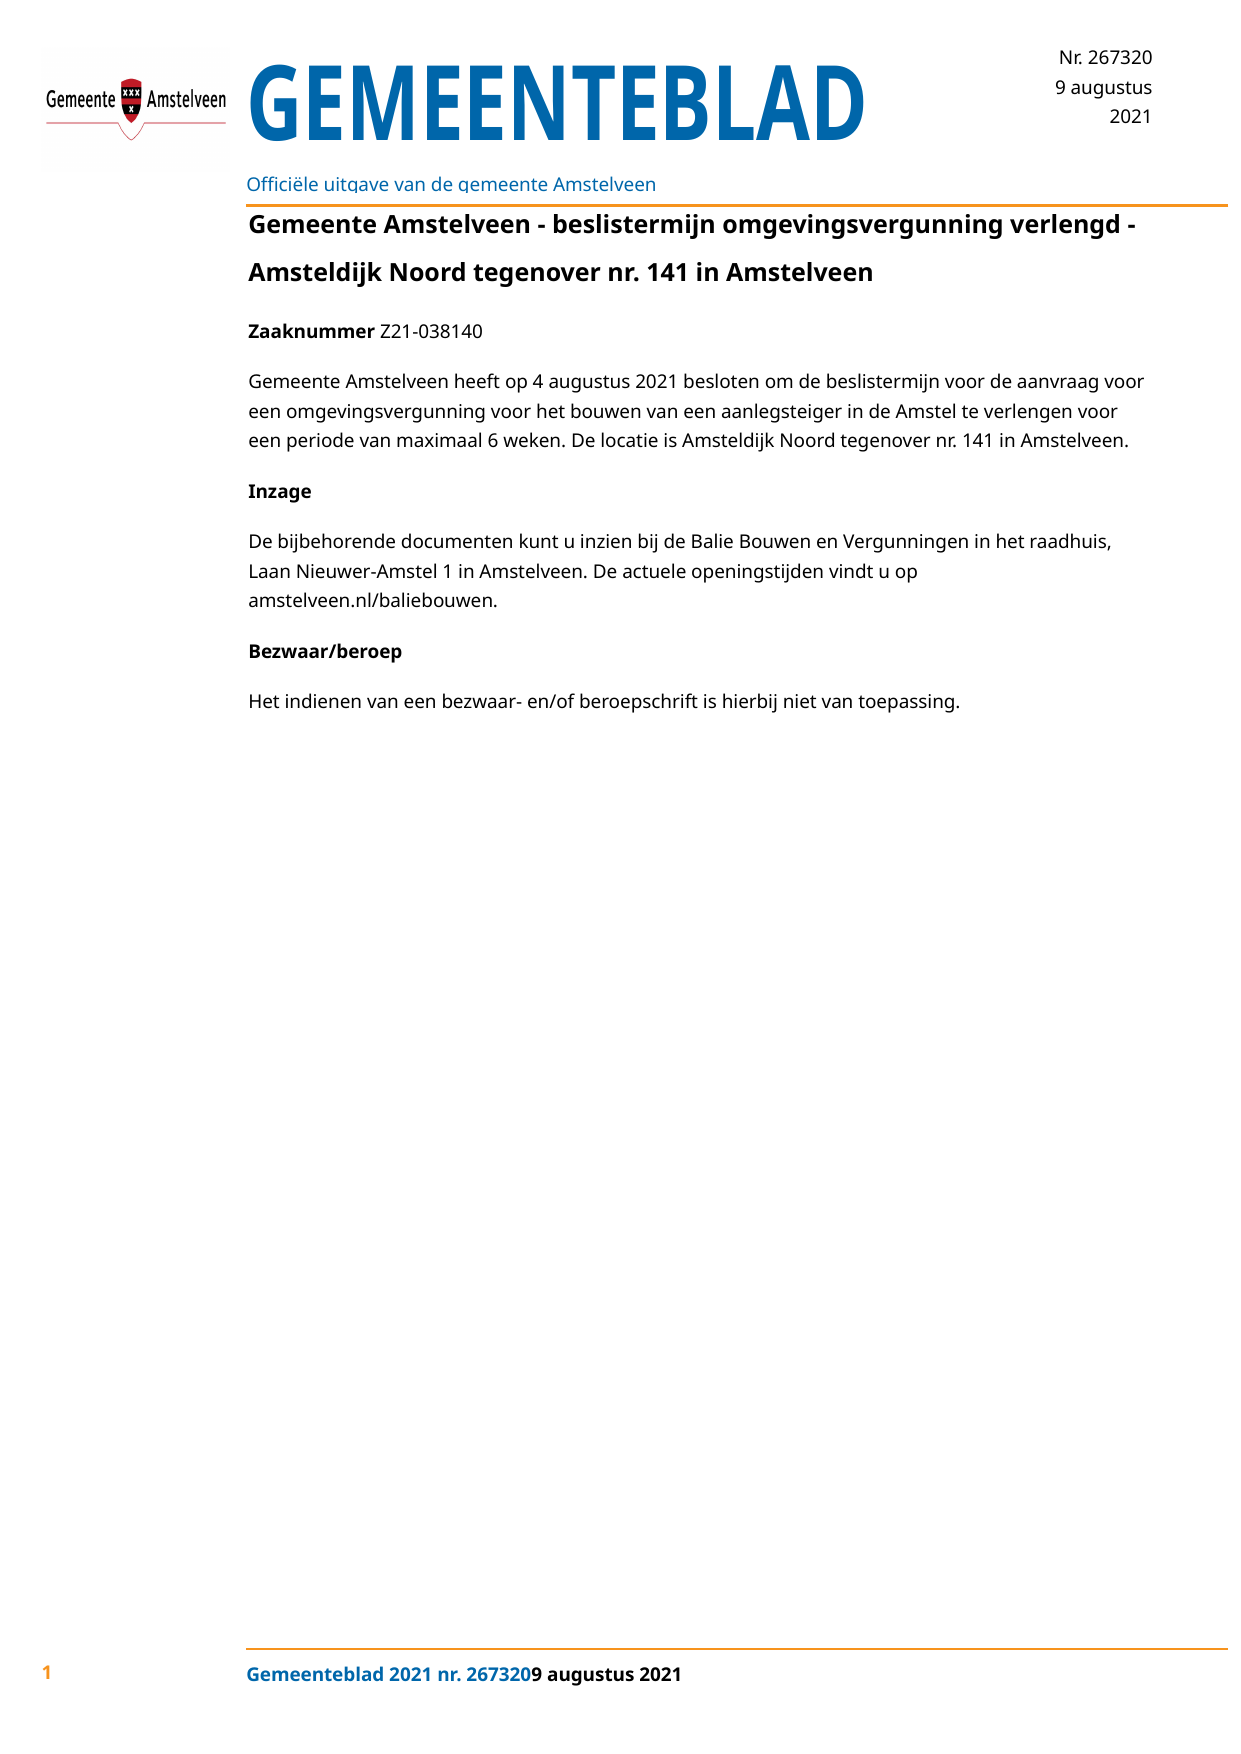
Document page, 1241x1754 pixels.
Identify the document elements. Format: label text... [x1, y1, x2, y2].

picture [41, 47, 231, 172]
text Inzage [248, 478, 1152, 504]
text Gemeente Amstelveen - beslistermijn omgevingsvergunning verlengd - Amsteldijk Noord tegenover nr. 141 in Amstelveen [248, 207, 1152, 288]
text Het indienen van een bezwaar- en/of beroepschrift is hierbij niet van toepassing. [248, 688, 1152, 714]
text Gemeente Amstelveen heeft op 4 augustus 2021 besloten om de beslistermijn voor de aanvraag voor een omgevingsvergunning voor het bouwen van een aanlegsteiger in de Amstel te verlengen voor een periode van maximaal 6 weken. De locatie is Amsteldijk Noord tegenover nr. 141 in Amstelveen. [248, 368, 1152, 453]
text Bezwaar/beroep [248, 638, 1152, 664]
text De bijbehorende documenten kunt u inzien bij de Balie Bouwen en Vergunningen in het raadhuis, Laan Nieuwer-Amstel 1 in Amstelveen. De actuele openingstijden vindt u op amstelveen.nl/baliebouwen. [248, 528, 1152, 613]
text Zaaknummer Z21-038140 [248, 318, 1152, 344]
